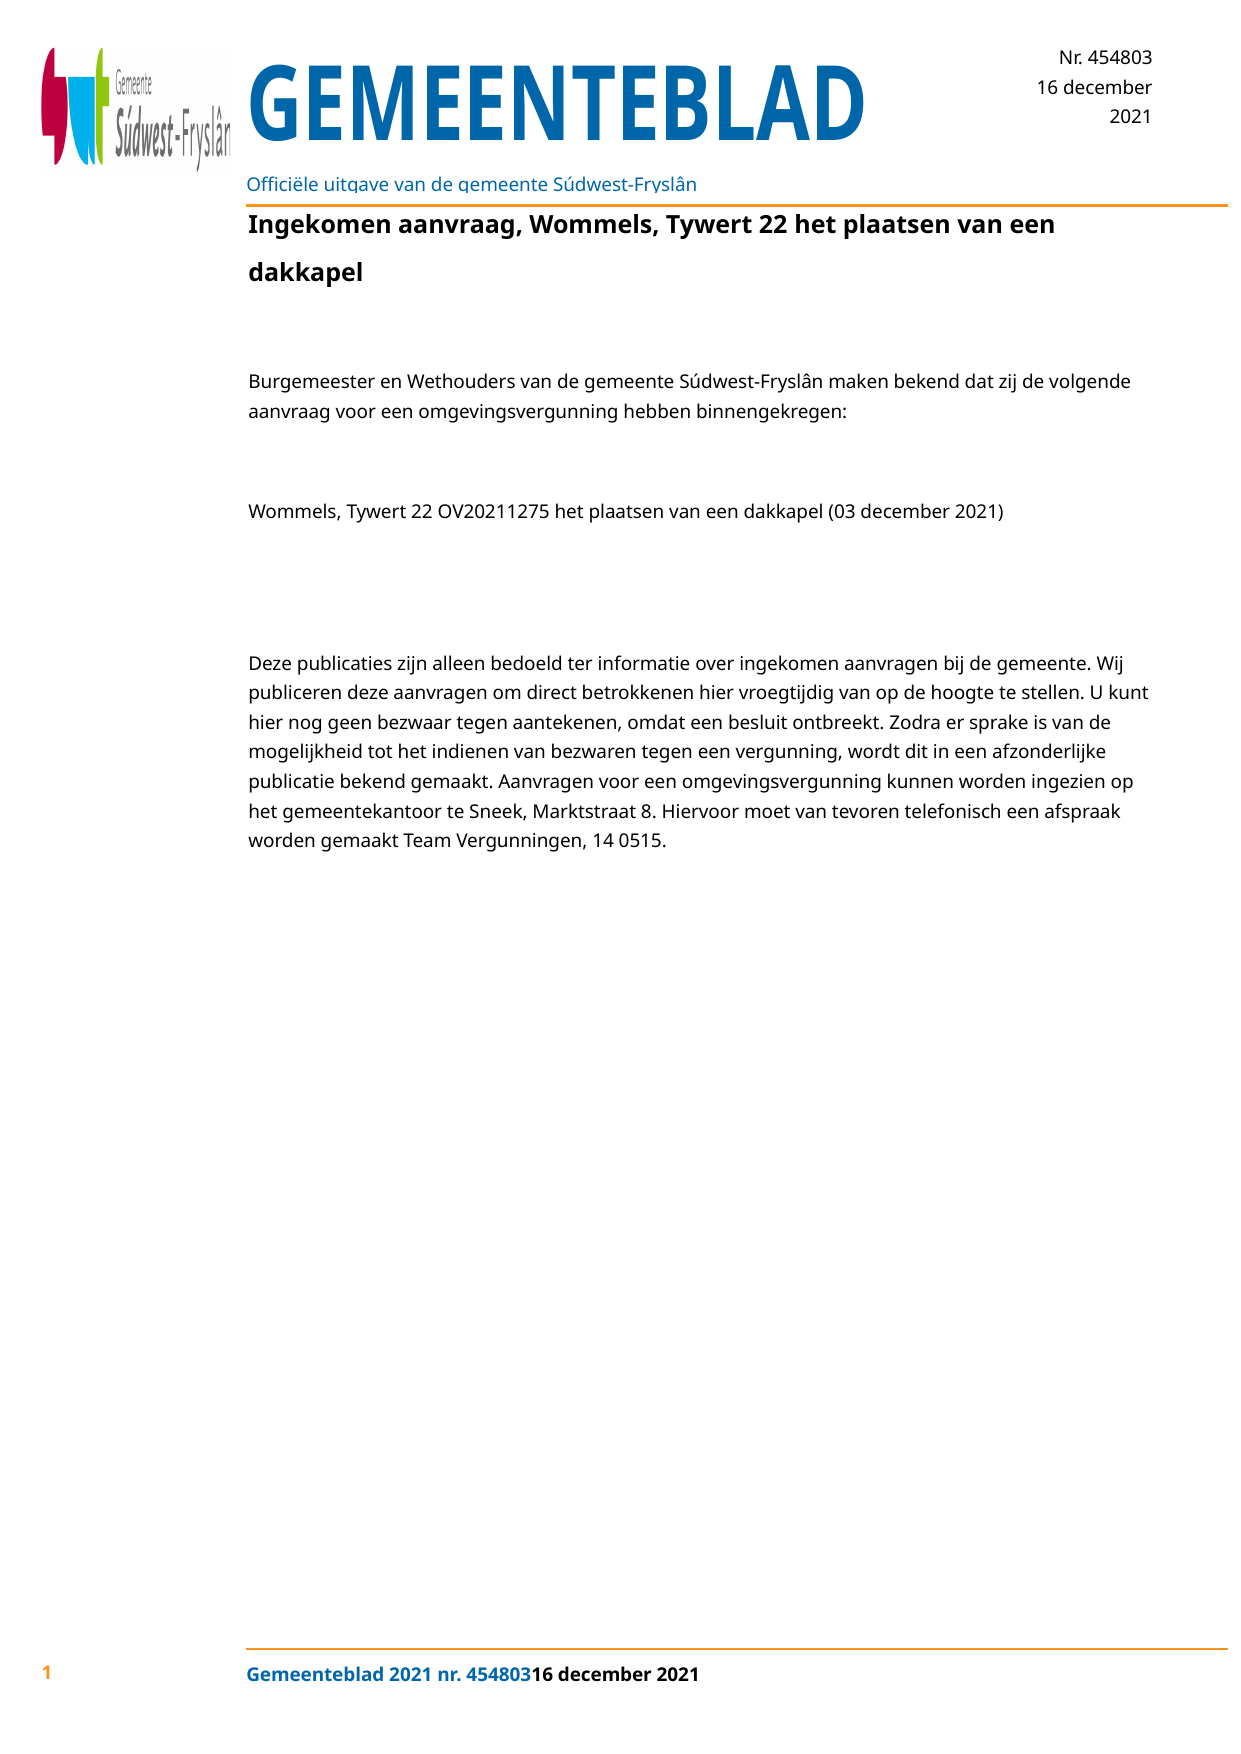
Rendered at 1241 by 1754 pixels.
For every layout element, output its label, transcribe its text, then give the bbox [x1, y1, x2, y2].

text Wommels, Tywert 22 OV20211275 het plaatsen van een dakkapel (03 december 2021) [248, 499, 1152, 524]
text Ingekomen aanvraag, Wommels, Tywert 22 het plaatsen van een dakkapel [248, 207, 1152, 288]
picture [41, 47, 231, 172]
text Deze publicaties zijn alleen bedoeld ter informatie over ingekomen aanvragen bij de gemeente. Wij publiceren deze aanvragen om direct betrokkenen hier vroegtijdig van op de hoogte te stellen. U kunt hier nog geen bezwaar tegen aantekenen, omdat een besluit ontbreekt. Zodra er sprake is van de mogelijkheid tot het indienen van bezwaren tegen een vergunning, wordt dit in een afzonderlijke publicatie bekend gemaakt. Aanvragen voor een omgevingsvergunning kunnen worden ingezien op het gemeentekantoor te Sneek, Marktstraat 8. Hiervoor moet van tevoren telefonisch een afspraak worden gemaakt Team Vergunningen, 14 0515. [248, 650, 1152, 853]
text Burgemeester en Wethouders van de gemeente Súdwest-Fryslân maken bekend dat zij de volgende aanvraag voor een omgevingsvergunning hebben binnengekregen: [248, 368, 1152, 424]
